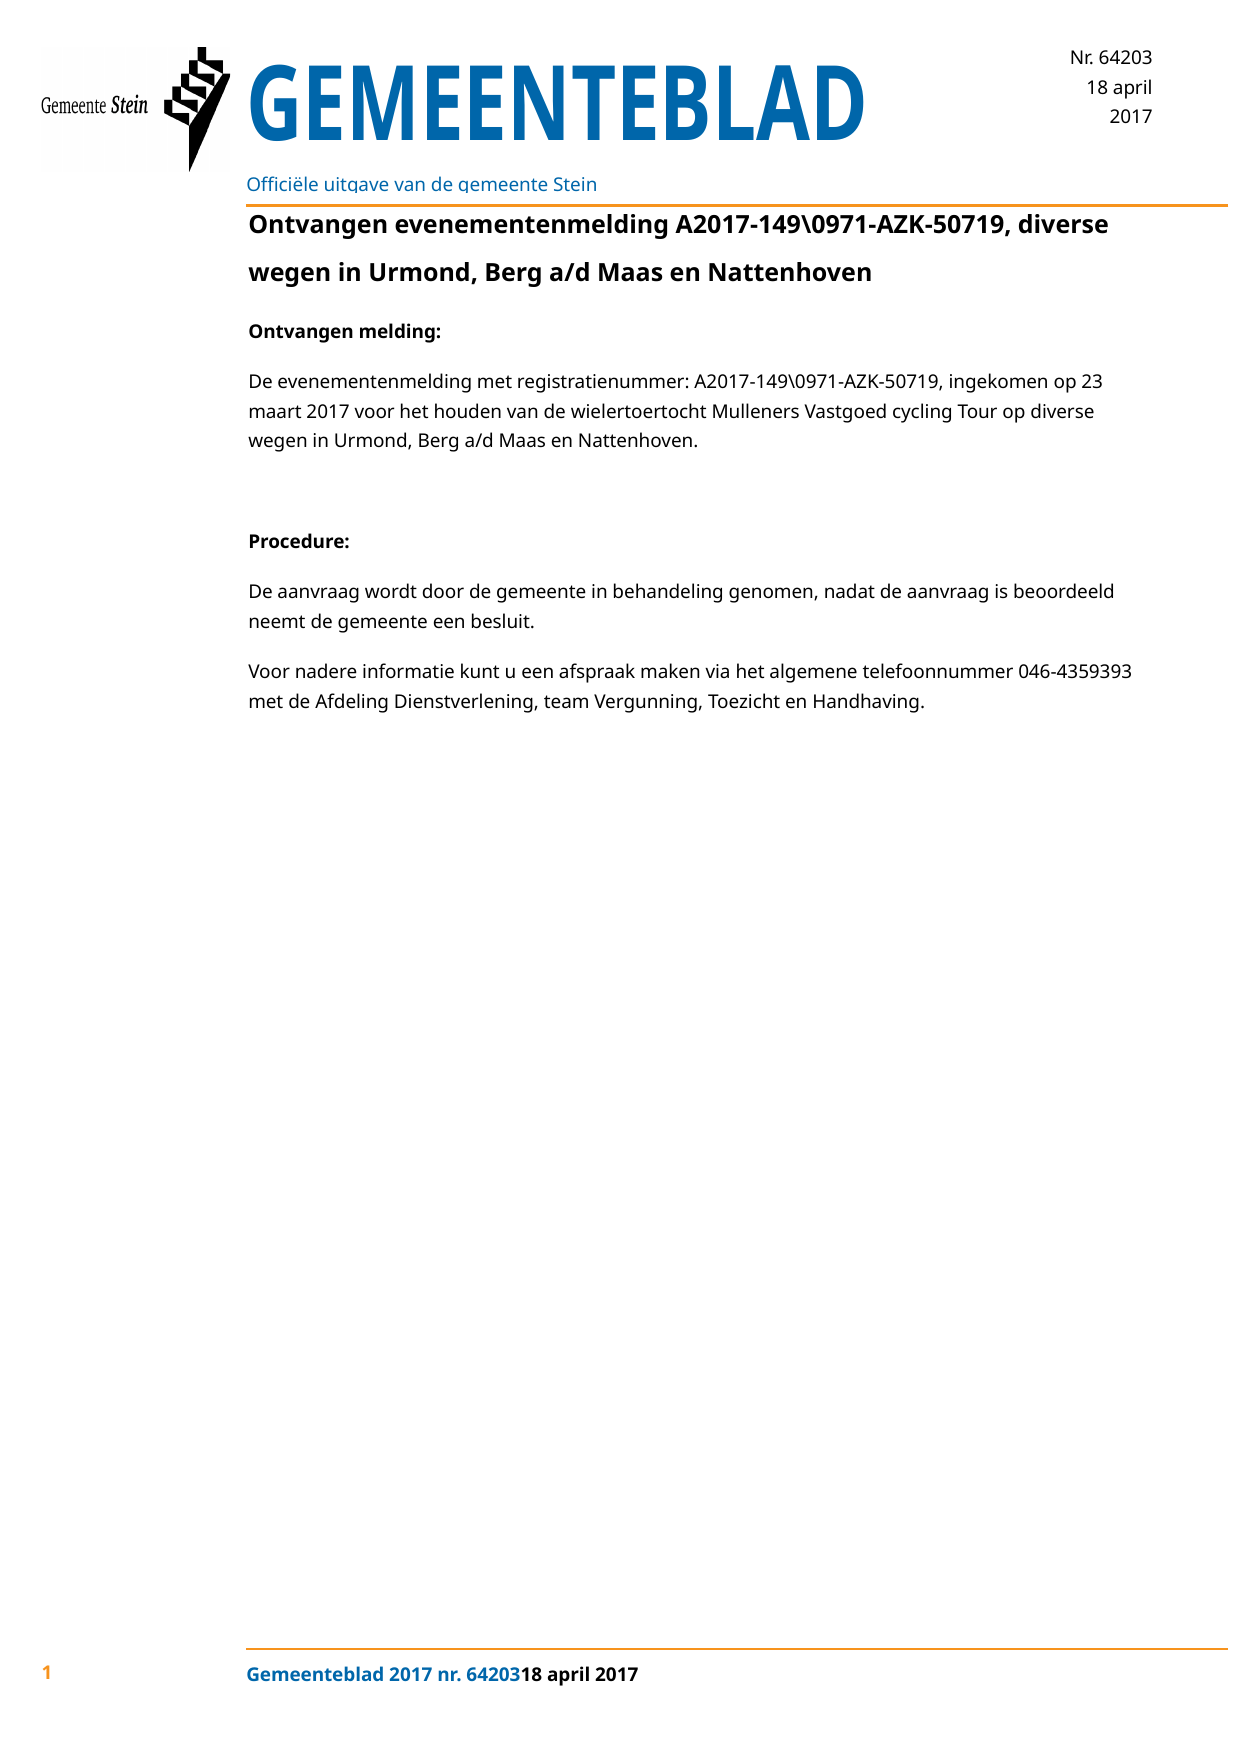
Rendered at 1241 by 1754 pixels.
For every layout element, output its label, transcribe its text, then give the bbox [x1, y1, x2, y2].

text Voor nadere informatie kunt u een afspraak maken via het algemene telefoonnummer 046-4359393 met de Afdeling Dienstverlening, team Vergunning, Toezicht en Handhaving. [248, 659, 1152, 714]
text Ontvangen evenementenmelding A2017-149\0971-AZK-50719, diverse wegen in Urmond, Berg a/d Maas en Nattenhoven [248, 207, 1152, 288]
text Procedure: [248, 528, 1152, 554]
text De evenementenmelding met registratienummer: A2017-149\0971-AZK-50719, ingekomen op 23 maart 2017 voor het houden van de wielertoertocht Mulleners Vastgoed cycling Tour op diverse wegen in Urmond, Berg a/d Maas en Nattenhoven. [248, 368, 1152, 453]
text Ontvangen melding: [248, 318, 1152, 344]
text De aanvraag wordt door de gemeente in behandeling genomen, nadat de aanvraag is beoordeeld neemt de gemeente een besluit. [248, 579, 1152, 634]
picture [41, 47, 231, 172]
